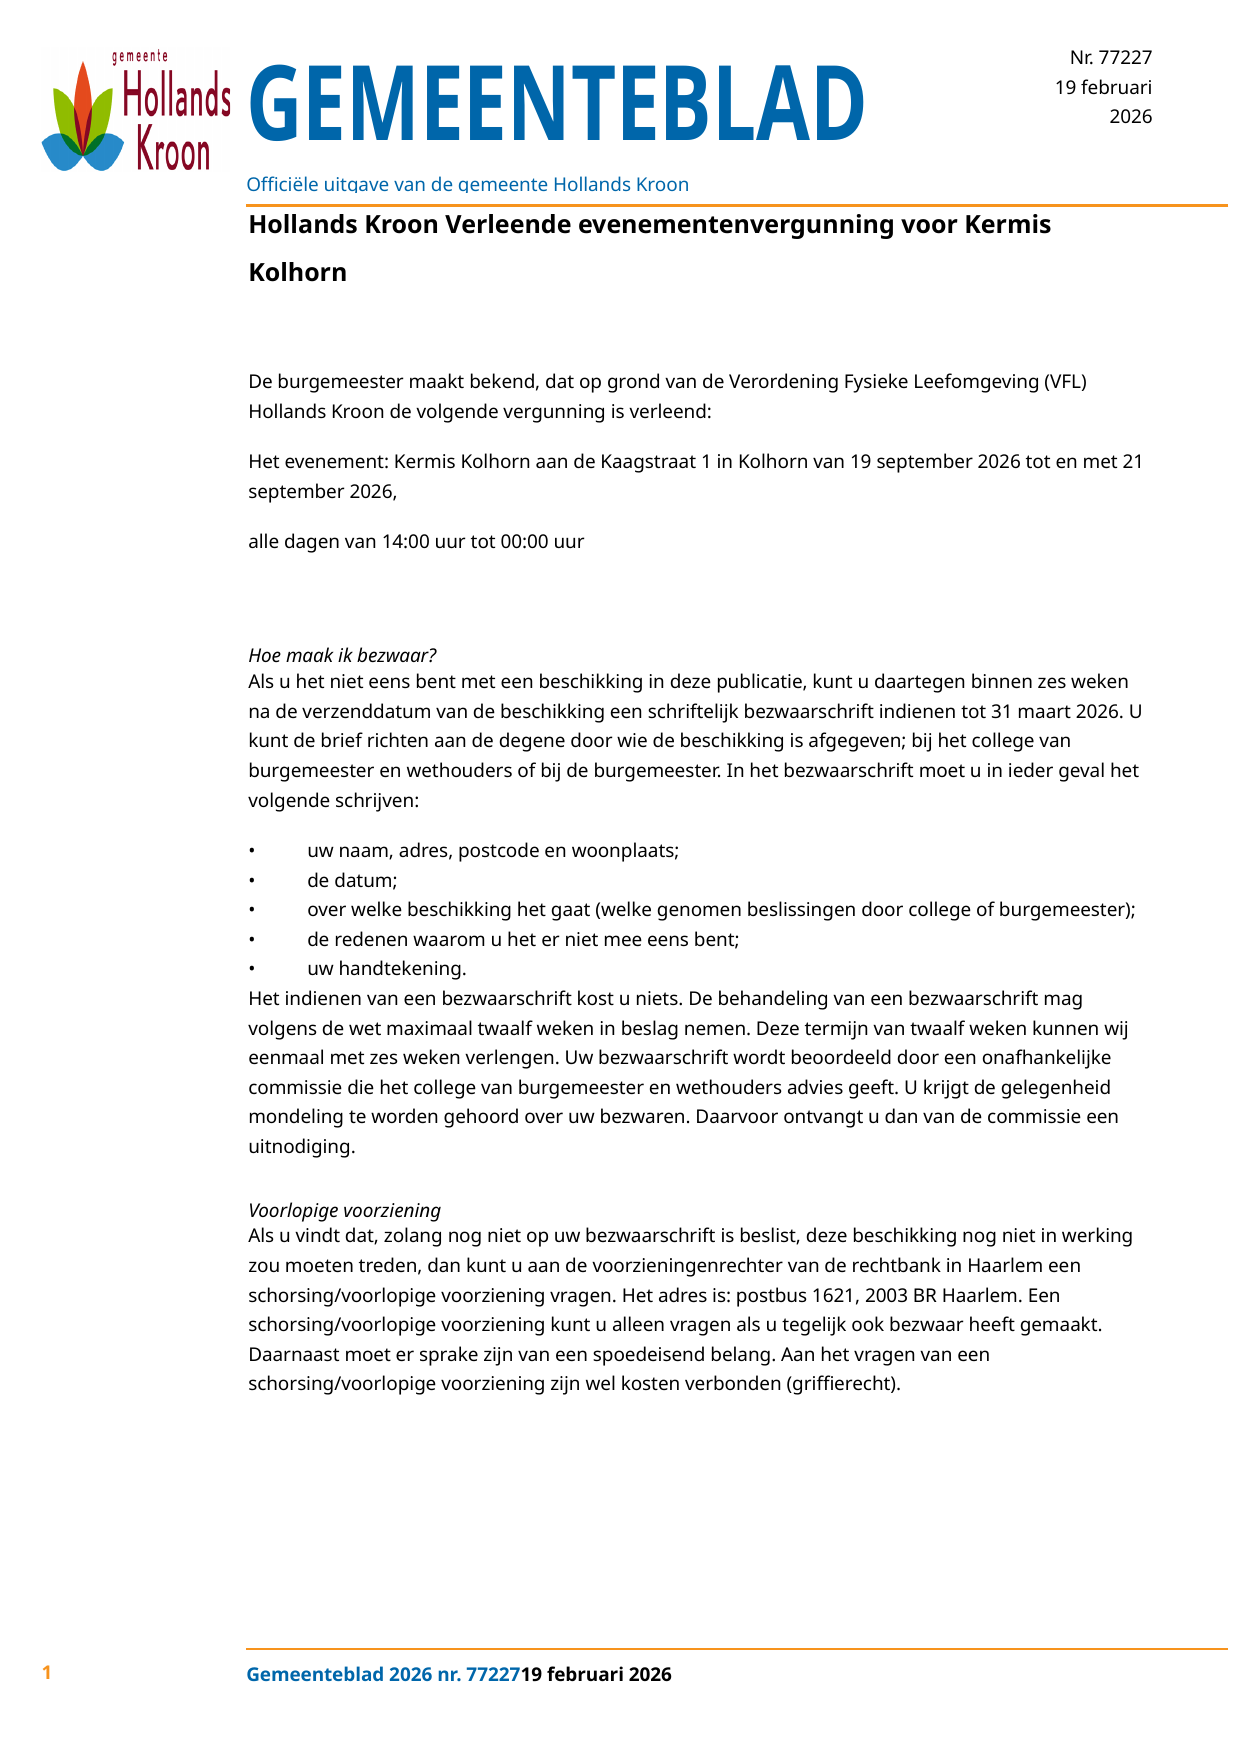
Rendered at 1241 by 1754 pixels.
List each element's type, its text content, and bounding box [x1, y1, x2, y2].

text Hoe maak ik bezwaar? [248, 643, 1152, 668]
text De burgemeester maakt bekend, dat op grond van de Verordening Fysieke Leefomgeving (VFL) Hollands Kroon de volgende vergunning is verleend: [248, 368, 1152, 424]
text Het indienen van een bezwaarschrift kost u niets. De behandeling van een bezwaarschrift mag volgens de wet maximaal twaalf weken in beslag nemen. Deze termijn van twaalf weken kunnen wij eenmaal met zes weken verlengen. Uw bezwaarschrift wordt beoordeeld door een onafhankelijke commissie die het college van burgemeester en wethouders advies geeft. U krijgt de gelegenheid mondeling te worden gehoord over uw bezwaren. Daarvoor ontvangt u dan van de commissie een uitnodiging. [248, 985, 1152, 1159]
list over welke beschikking het gaat (welke genomen beslissingen door college of burgemeester); [248, 896, 1152, 922]
text Hollands Kroon Verleende evenementenvergunning voor Kermis Kolhorn [248, 207, 1152, 288]
text Als u vindt dat, zolang nog niet op uw bezwaarschrift is beslist, deze beschikking nog niet in werking zou moeten treden, dan kunt u aan de voorzieningenrechter van de rechtbank in Haarlem een schorsing/voorlopige voorziening vragen. Het adres is: postbus 1621, 2003 BR Haarlem. Een schorsing/voorlopige voorziening kunt u alleen vragen als u tegelijk ook bezwaar heeft gemaakt. Daarnaast moet er sprake zijn van een spoedeisend belang. Aan het vragen van een schorsing/voorlopige voorziening zijn wel kosten verbonden (griffierecht). [248, 1223, 1152, 1396]
list de datum; [248, 867, 1152, 892]
text alle dagen van 14:00 uur tot 00:00 uur [248, 528, 1152, 554]
text Het evenement: Kermis Kolhorn aan de Kaagstraat 1 in Kolhorn van 19 september 2026 tot en met 21 september 2026, [248, 448, 1152, 504]
list de redenen waarom u het er niet mee eens bent; [248, 926, 1152, 952]
text Voorlopige voorziening [248, 1197, 1152, 1223]
list uw naam, adres, postcode en woonplaats; [248, 837, 1152, 863]
text Als u het niet eens bent met een beschikking in deze publicatie, kunt u daartegen binnen zes weken na de verzenddatum van de beschikking een schriftelijk bezwaarschrift indienen tot 31 maart 2026. U kunt de brief richten aan de degene door wie de beschikking is afgegeven; bij het college van burgemeester en wethouders of bij de burgemeester. In het bezwaarschrift moet u in ieder geval het volgende schrijven: [248, 668, 1152, 812]
picture [41, 47, 231, 172]
list uw handtekening. [248, 956, 1152, 981]
